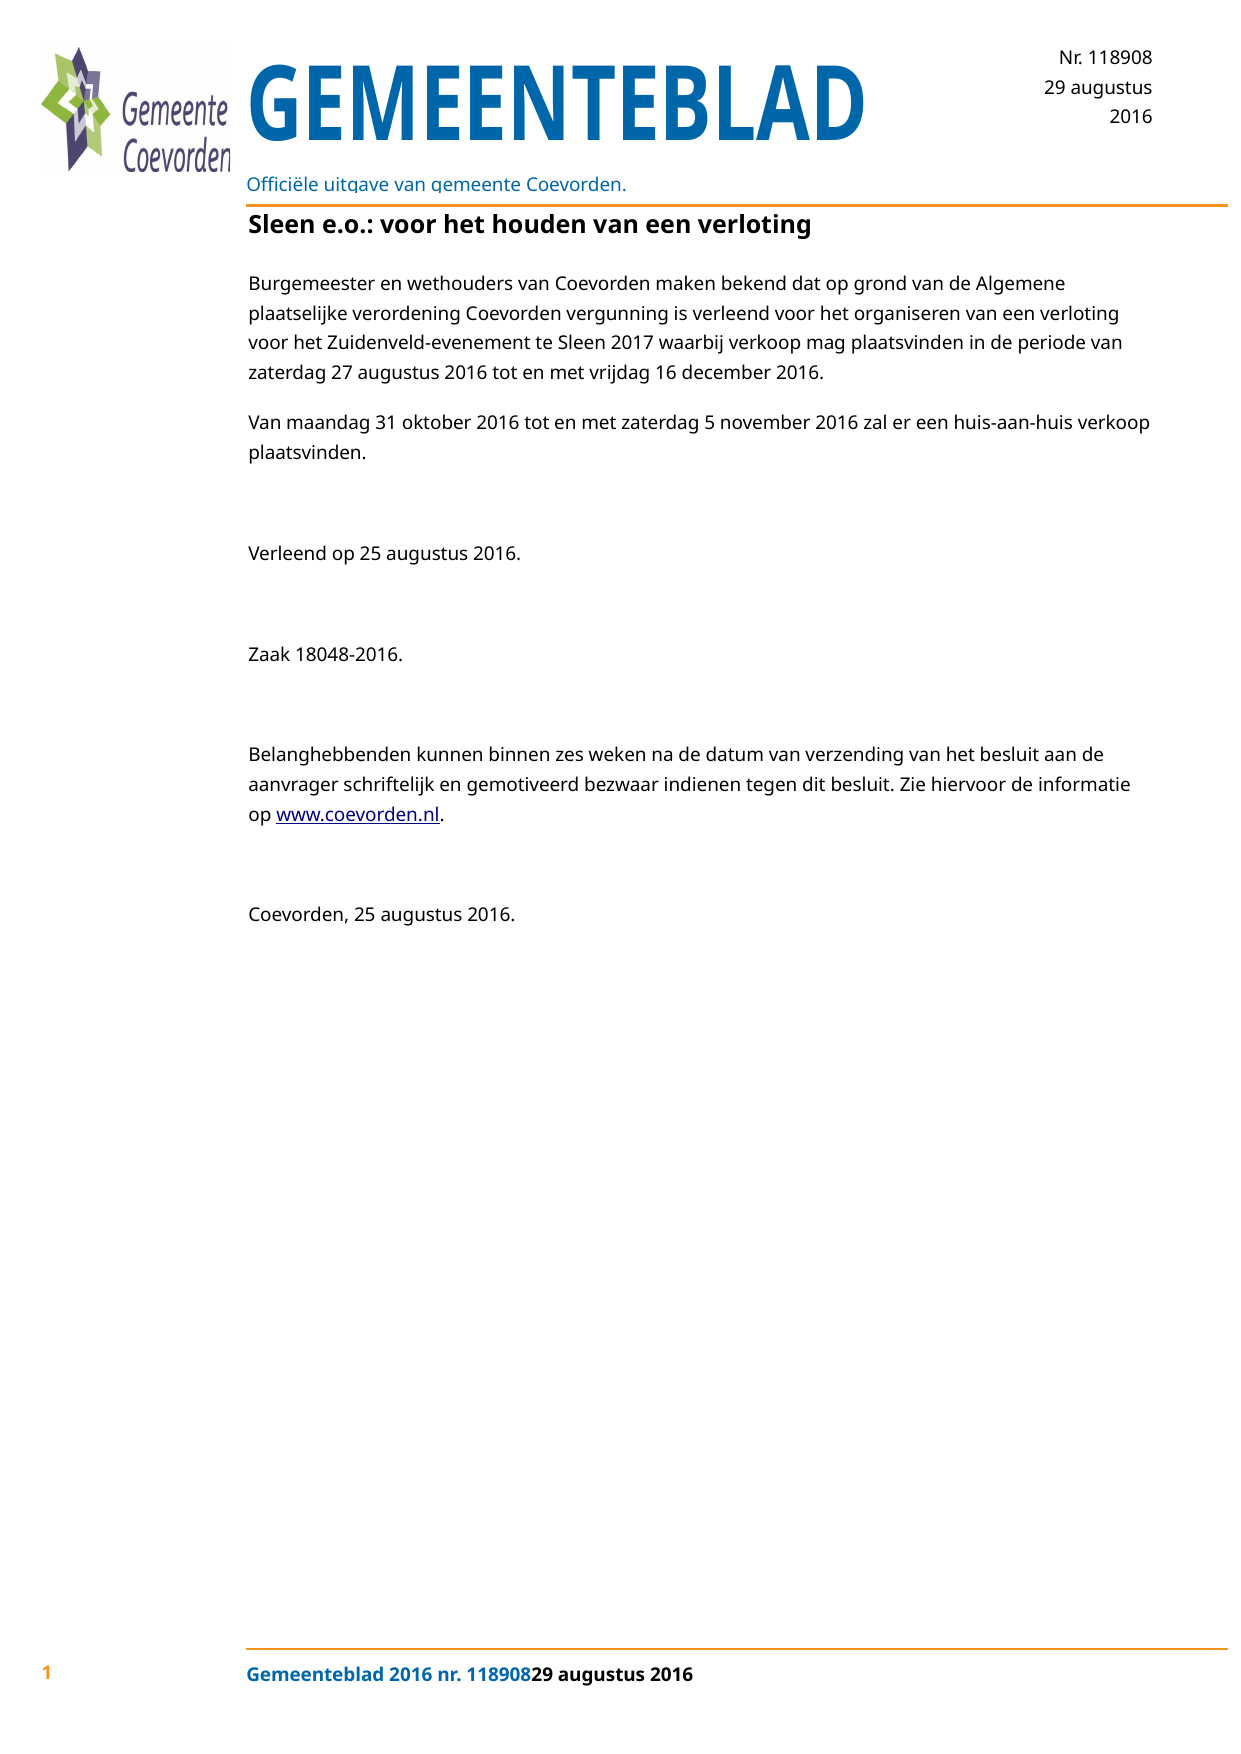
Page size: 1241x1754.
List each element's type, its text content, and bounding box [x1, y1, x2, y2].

text Zaak 18048-2016. [248, 641, 1152, 666]
text Sleen e.o.: voor het houden van een verloting [248, 207, 1152, 241]
text Burgemeester en wethouders van Coevorden maken bekend dat op grond van de Algemene plaatselijke verordening Coevorden vergunning is verleend voor het organiseren van een verloting voor het Zuidenveld-evenement te Sleen 2017 waarbij verkoop mag plaatsvinden in de periode van zaterdag 27 augustus 2016 tot en met vrijdag 16 december 2016. [248, 270, 1152, 385]
picture [41, 47, 231, 172]
text Verleend op 25 augustus 2016. [248, 540, 1152, 566]
text Coevorden, 25 augustus 2016. [248, 902, 1152, 927]
text Van maandag 31 oktober 2016 tot en met zaterdag 5 november 2016 zal er een huis-aan-huis verkoop plaatsvinden. [248, 409, 1152, 465]
text Belanghebbenden kunnen binnen zes weken na de datum van verzending van het besluit aan de aanvrager schriftelijk en gemotiveerd bezwaar indienen tegen dit besluit. Zie hiervoor de informatie op www.coevorden.nl. [248, 742, 1152, 826]
